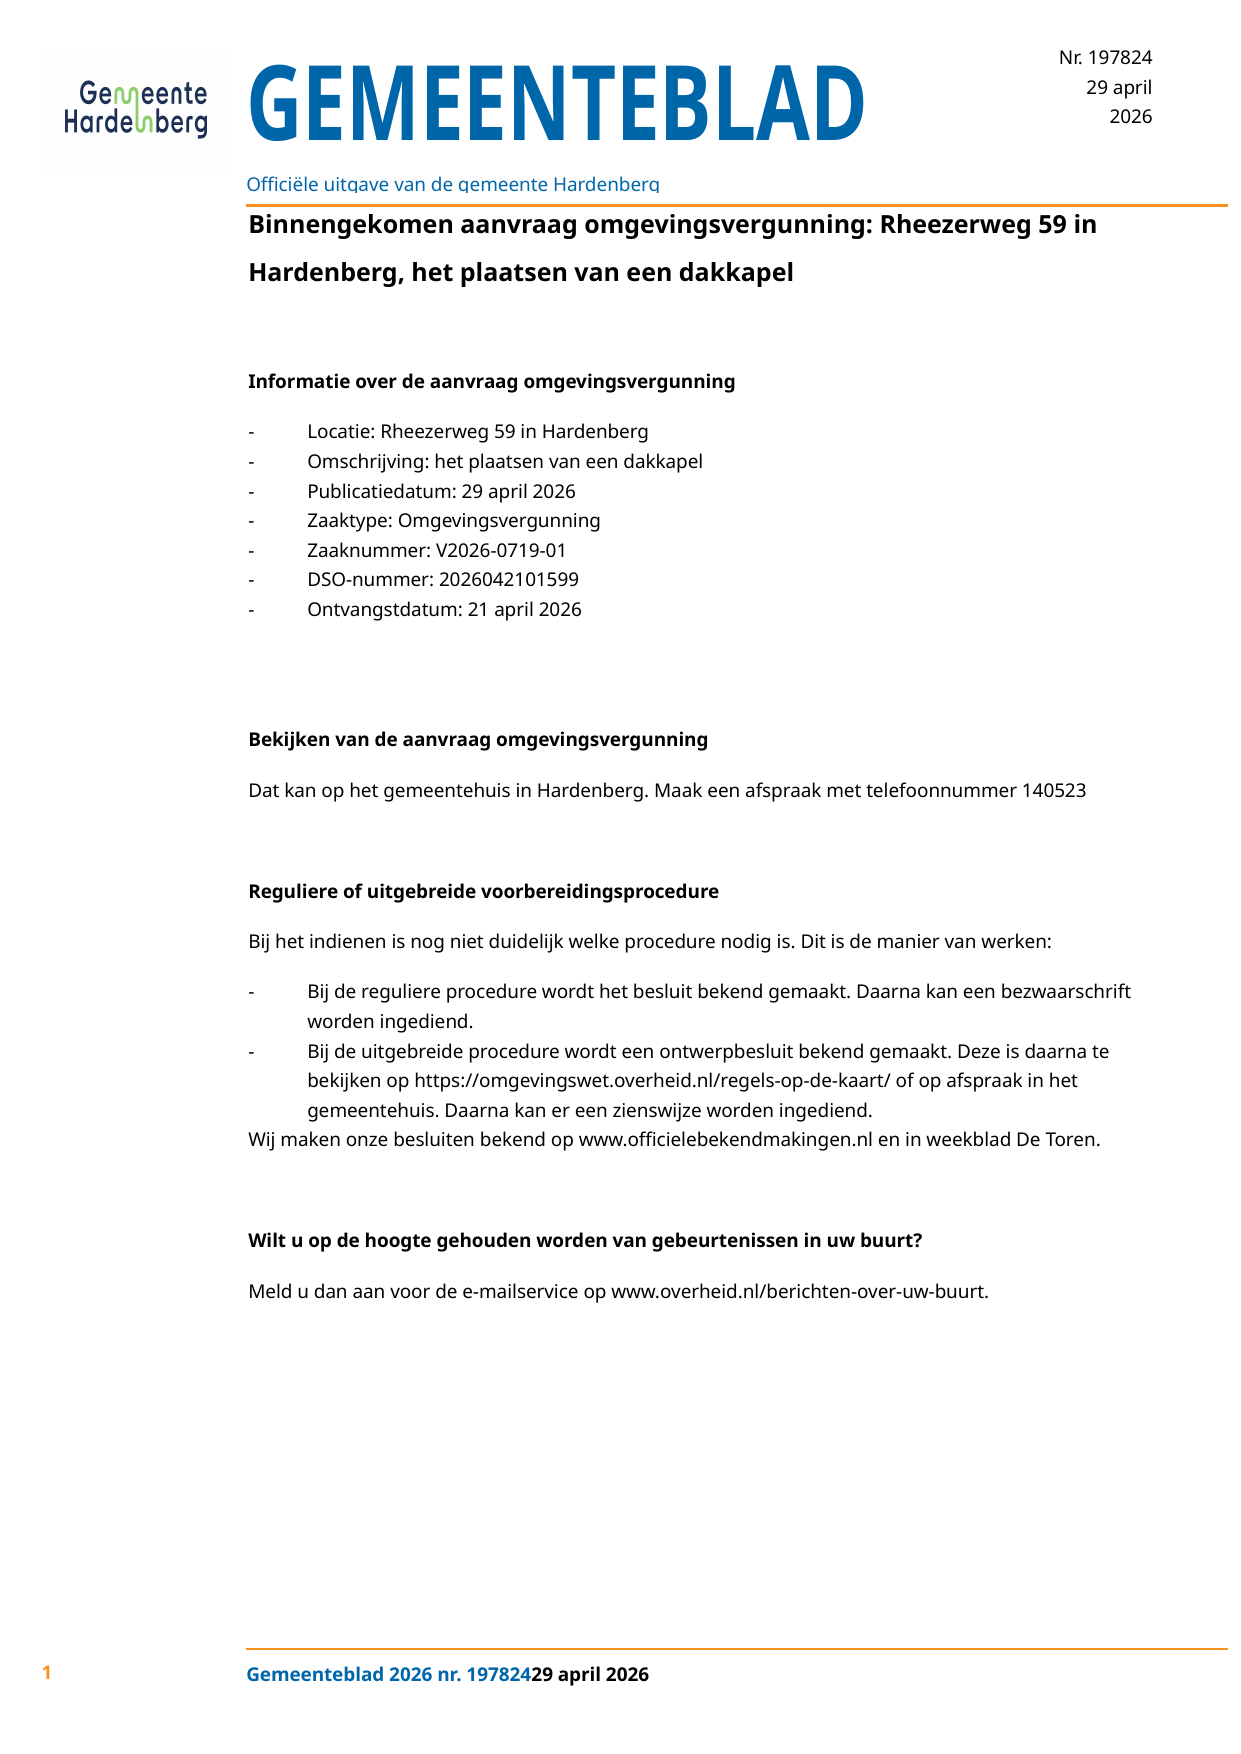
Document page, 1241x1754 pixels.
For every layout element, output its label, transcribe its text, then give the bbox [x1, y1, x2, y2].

text Informatie over de aanvraag omgevingsvergunning [248, 368, 1152, 394]
text Bekijken van de aanvraag omgevingsvergunning [248, 727, 1152, 752]
text Bij het indienen is nog niet duidelijk welke procedure nodig is. Dit is de manier van werken: [248, 928, 1152, 954]
list Ontvangstdatum: 21 april 2026 [248, 596, 1152, 622]
list Bij de uitgebreide procedure wordt een ontwerpbesluit bekend gemaakt. Deze is daarna te bekijken op https://omgevingswet.overheid.nl/regels-op-de-kaart/ of op afspraak in het gemeentehuis. Daarna kan er een zienswijze worden ingediend. [248, 1038, 1152, 1123]
list Locatie: Rheezerweg 59 in Hardenberg [248, 419, 1152, 444]
text Dat kan op het gemeentehuis in Hardenberg. Maak een afspraak met telefoonnummer 140523 [248, 777, 1152, 803]
picture [41, 47, 231, 172]
text Binnengekomen aanvraag omgevingsvergunning: Rheezerweg 59 in Hardenberg, het plaatsen van een dakkapel [248, 207, 1152, 288]
list Zaaknummer: V2026-0719-01 [248, 537, 1152, 563]
list Omschrijving: het plaatsen van een dakkapel [248, 448, 1152, 474]
list Publicatiedatum: 29 april 2026 [248, 478, 1152, 504]
list Zaaktype: Omgevingsvergunning [248, 507, 1152, 533]
text Reguliere of uitgebreide voorbereidingsprocedure [248, 878, 1152, 904]
list Bij de reguliere procedure wordt het besluit bekend gemaakt. Daarna kan een bezwaarschrift worden ingediend. [248, 979, 1152, 1034]
text Wij maken onze besluiten bekend op www.officielebekendmakingen.nl en in weekblad De Toren. [248, 1127, 1152, 1152]
list DSO-nummer: 2026042101599 [248, 567, 1152, 592]
text Meld u dan aan voor de e-mailservice op www.overheid.nl/berichten-over-uw-buurt. [248, 1278, 1152, 1304]
text Wilt u op de hoogte gehouden worden van gebeurtenissen in uw buurt? [248, 1227, 1152, 1253]
